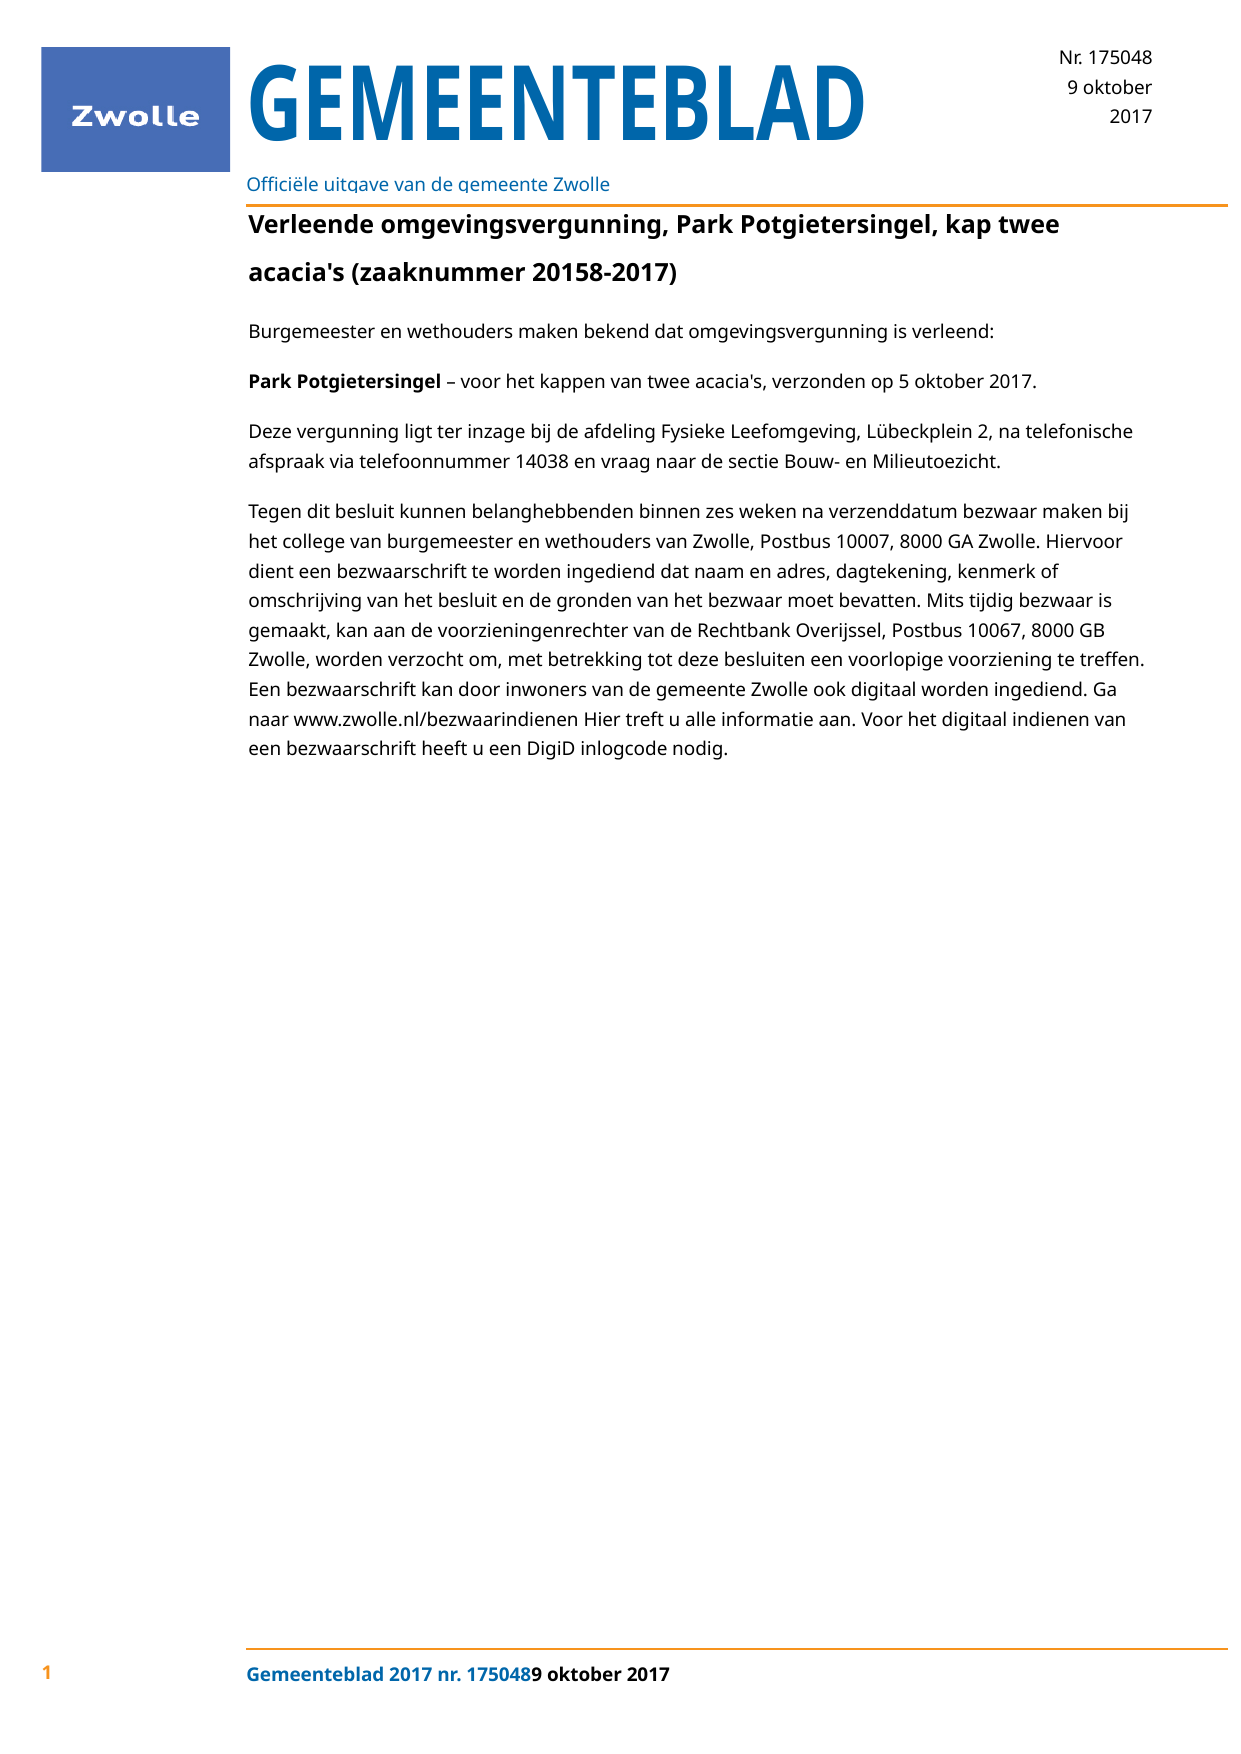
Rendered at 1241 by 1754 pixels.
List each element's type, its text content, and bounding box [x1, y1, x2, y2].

picture [41, 47, 231, 172]
text Verleende omgevingsvergunning, Park Potgietersingel, kap twee acacia's (zaaknummer 20158-2017) [248, 207, 1152, 288]
text Tegen dit besluit kunnen belanghebbenden binnen zes weken na verzenddatum bezwaar maken bij het college van burgemeester en wethouders van Zwolle, Postbus 10007, 8000 GA Zwolle. Hiervoor dient een bezwaarschrift te worden ingediend dat naam en adres, dagtekening, kenmerk of omschrijving van het besluit en de gronden van het bezwaar moet bevatten. Mits tijdig bezwaar is gemaakt, kan aan de voorzieningenrechter van de Rechtbank Overijssel, Postbus 10067, 8000 GB Zwolle, worden verzocht om, met betrekking tot deze besluiten een voorlopige voorziening te treffen. Een bezwaarschrift kan door inwoners van de gemeente Zwolle ook digitaal worden ingediend. Ga naar www.zwolle.nl/bezwaarindienen Hier treft u alle informatie aan. Voor het digitaal indienen van een bezwaarschrift heeft u een DigiD inlogcode nodig. [248, 499, 1152, 761]
text Deze vergunning ligt ter inzage bij de afdeling Fysieke Leefomgeving, Lübeckplein 2, na telefonische afspraak via telefoonnummer 14038 en vraag naar de sectie Bouw- en Milieutoezicht. [248, 419, 1152, 474]
text Park Potgietersingel – voor het kappen van twee acacia's, verzonden op 5 oktober 2017. [248, 368, 1152, 394]
text Burgemeester en wethouders maken bekend dat omgevingsvergunning is verleend: [248, 318, 1152, 344]
